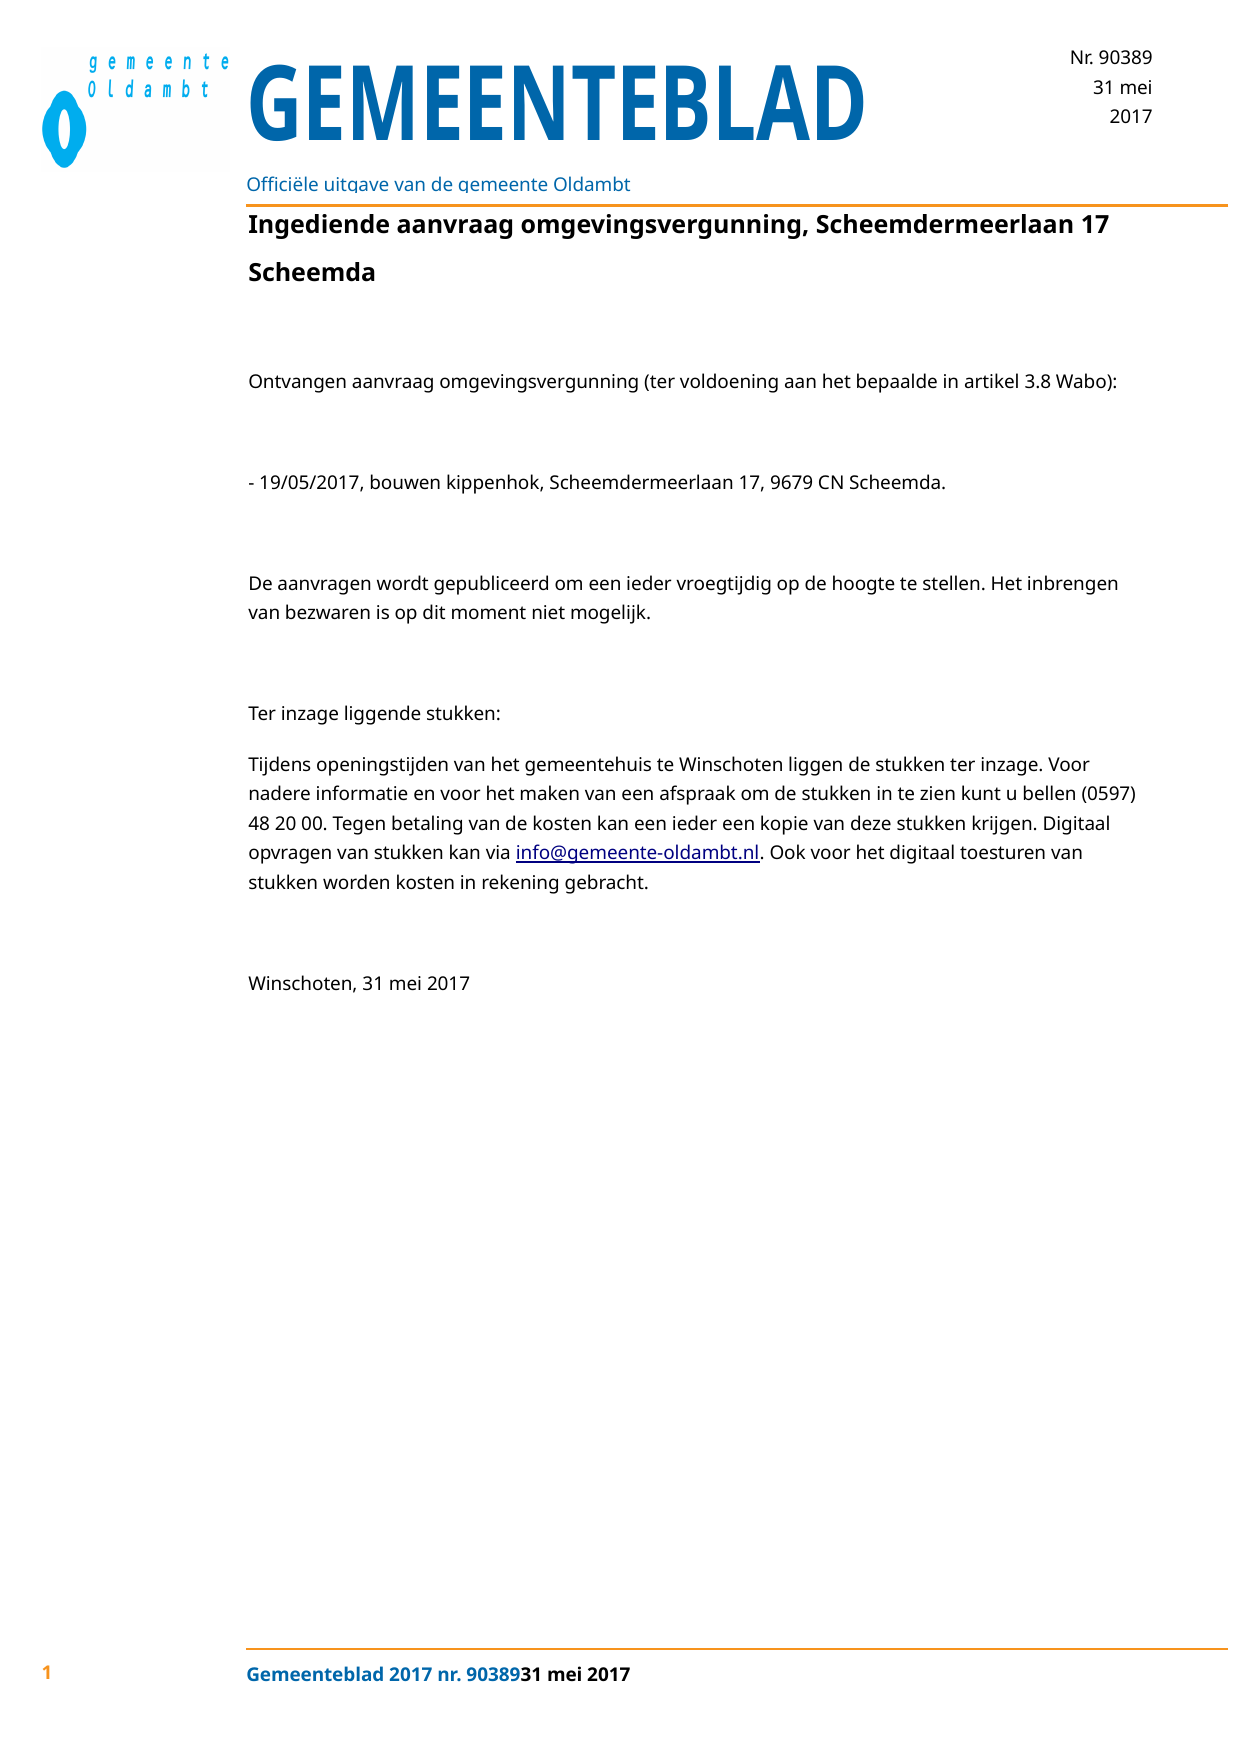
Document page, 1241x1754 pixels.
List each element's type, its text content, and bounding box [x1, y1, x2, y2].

text Winschoten, 31 mei 2017 [248, 970, 1152, 996]
text Tijdens openingstijden van het gemeentehuis te Winschoten liggen de stukken ter inzage. Voor nadere informatie en voor het maken van een afspraak om de stukken in te zien kunt u bellen (0597) 48 20 00. Tegen betaling van de kosten kan een ieder een kopie van deze stukken krijgen. Digitaal opvragen van stukken kan via info@gemeente-oldambt.nl. Ook voor het digitaal toesturen van stukken worden kosten in rekening gebracht. [248, 751, 1152, 895]
text - 19/05/2017, bouwen kippenhok, Scheemdermeerlaan 17, 9679 CN Scheemda. [248, 469, 1152, 495]
text Ingediende aanvraag omgevingsvergunning, Scheemdermeerlaan 17 Scheemda [248, 207, 1152, 288]
picture [41, 47, 231, 172]
text Ontvangen aanvraag omgevingsvergunning (ter voldoening aan het bepaalde in artikel 3.8 Wabo): [248, 368, 1152, 394]
text Ter inzage liggende stukken: [248, 700, 1152, 726]
text De aanvragen wordt gepubliceerd om een ieder vroegtijdig op de hoogte te stellen. Het inbrengen van bezwaren is op dit moment niet mogelijk. [248, 570, 1152, 625]
